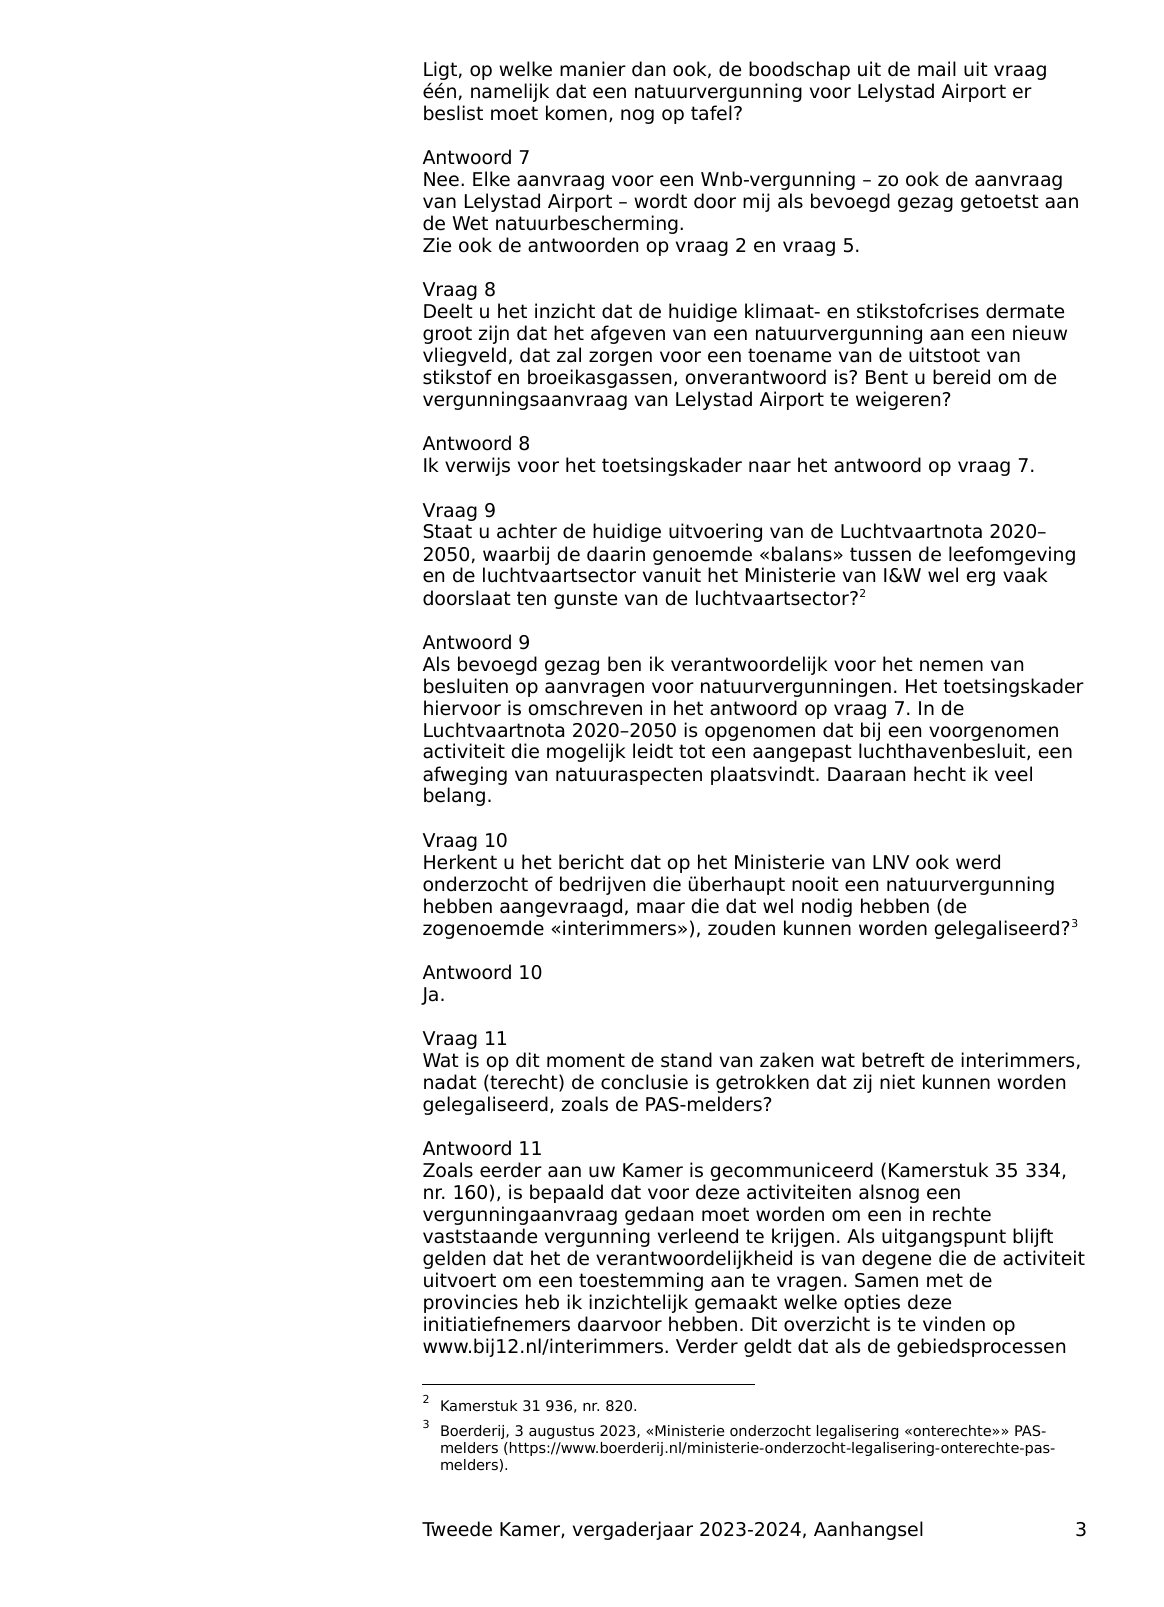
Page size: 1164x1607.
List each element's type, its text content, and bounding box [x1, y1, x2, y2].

text Deelt u het inzicht dat de huidige klimaat- en stikstofcrises dermate groot zijn dat het afgeven van een natuurvergunning aan een nieuw vliegveld, dat zal zorgen voor een toename van de uitstoot van stikstof en broeikasgassen, onverantwoord is? Bent u bereid om de vergunningsaanvraag van Lelystad Airport te weigeren? [422, 301, 1087, 411]
text Boerderij, 3 augustus 2023, «Ministerie onderzocht legalisering «onterechte»» PAS-melders (https://www.boerderij.nl/ministerie-onderzocht-legalisering-onterechte-pas-melders). [422, 1418, 1087, 1474]
text Wat is op dit moment de stand van zaken wat betreft de interimmers, nadat (terecht) de conclusie is getrokken dat zij niet kunnen worden gelegaliseerd, zoals de PAS-melders? [422, 1050, 1087, 1116]
text Als bevoegd gezag ben ik verantwoordelijk voor het nemen van besluiten op aanvragen voor natuurvergunningen. Het toetsingskader hiervoor is omschreven in het antwoord op vraag 7. In de Luchtvaartnota 2020–2050 is opgenomen dat bij een voorgenomen activiteit die mogelijk leidt tot een aangepast luchthavenbesluit, een afweging van natuuraspecten plaatsvindt. Daaraan hecht ik veel belang. [422, 653, 1087, 807]
text Zoals eerder aan uw Kamer is gecommuniceerd (Kamerstuk 35 334, nr. 160), is bepaald dat voor deze activiteiten alsnog een vergunningaanvraag gedaan moet worden om een in rechte vaststaande vergunning verleend te krijgen. Als uitgangspunt blijft gelden dat het de verantwoordelijkheid is van degene die de activiteit uitvoert om een toestemming aan te vragen. Samen met de provincies heb ik inzichtelijk gemaakt welke opties deze initiatiefnemers daarvoor hebben. Dit overzicht is te vinden op www.bij12.nl/interimmers. Verder geldt dat als de gebiedsprocessen [422, 1160, 1087, 1358]
text Antwoord 10 [422, 962, 1087, 984]
text Nee. Elke aanvraag voor een Wnb-vergunning – zo ook de aanvraag van Lelystad Airport – wordt door mij als bevoegd gezag getoetst aan de Wet natuurbescherming. [422, 169, 1087, 235]
text Antwoord 8 [422, 433, 1087, 455]
text Vraag 10 [422, 829, 1087, 852]
text Ja. [422, 984, 1087, 1006]
text Staat u achter de huidige uitvoering van de Luchtvaartnota 2020–2050, waarbij de daarin genoemde «balans» tussen de leefomgeving en de luchtvaartsector vanuit het Ministerie van I&W wel erg vaak doorslaat ten gunste van de luchtvaartsector? [422, 521, 1087, 609]
text Antwoord 11 [422, 1138, 1087, 1160]
text Ik verwijs voor het toetsingskader naar het antwoord op vraag 7. [422, 455, 1087, 477]
text Ligt, op welke manier dan ook, de boodschap uit de mail uit vraag één, namelijk dat een natuurvergunning voor Lelystad Airport er beslist moet komen, nog op tafel? [422, 59, 1087, 125]
text Vraag 9 [422, 499, 1087, 521]
text Zie ook de antwoorden op vraag 2 en vraag 5. [422, 235, 1087, 257]
text Kamerstuk 31 936, nr. 820. [422, 1393, 1087, 1416]
text Herkent u het bericht dat op het Ministerie van LNV ook werd onderzocht of bedrijven die überhaupt nooit een natuurvergunning hebben aangevraagd, maar die dat wel nodig hebben (de zogenoemde «interimmers»), zouden kunnen worden gelegaliseerd? [422, 852, 1087, 939]
text Antwoord 7 [422, 147, 1087, 169]
text Antwoord 9 [422, 632, 1087, 653]
text Vraag 11 [422, 1028, 1087, 1050]
text Vraag 8 [422, 279, 1087, 301]
